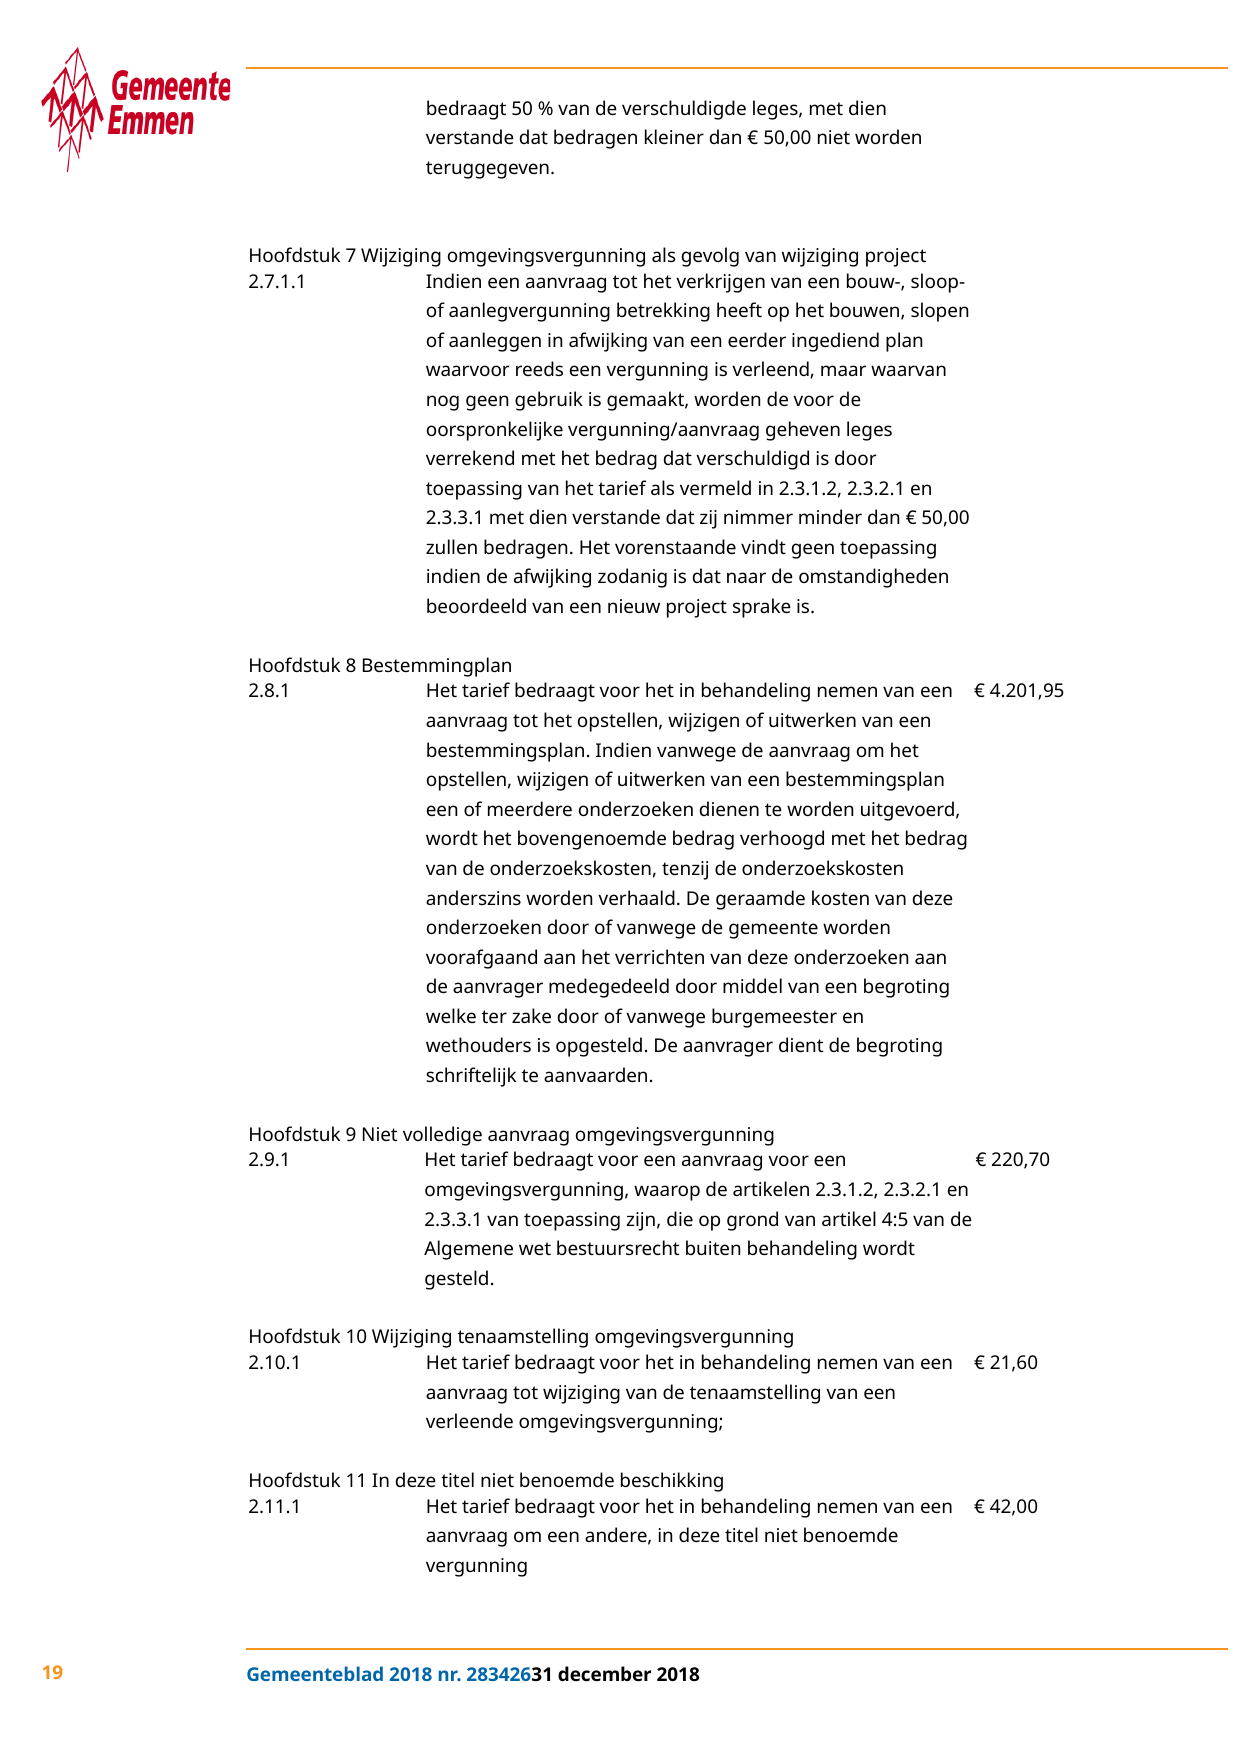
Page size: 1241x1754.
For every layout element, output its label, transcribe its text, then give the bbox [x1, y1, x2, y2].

table_header Hoofdstuk 9 Niet volledige aanvraag omgevingsvergunning [248, 1121, 1152, 1147]
table_cell 2.10.1 [248, 1349, 426, 1434]
table_header Hoofdstuk 11 In deze titel niet benoemde beschikking [248, 1467, 1152, 1493]
table_header [974, 652, 1152, 678]
table_cell 2.8.1 [248, 678, 426, 1088]
table_header Hoofdstuk 10 Wijziging tenaamstelling omgevingsvergunning [248, 1324, 1152, 1349]
table_cell [974, 268, 1152, 619]
table_cell Het tarief bedraagt voor het in behandeling nemen van een aanvraag tot wijziging van de tenaamstelling van een verleende omgevingsvergunning; [426, 1349, 974, 1434]
table_cell 2.9.1 [248, 1147, 424, 1291]
table_cell Het tarief bedraagt voor het in behandeling nemen van een aanvraag om een andere, in deze titel niet benoemde vergunning [426, 1493, 974, 1578]
table_cell € 21,60 [974, 1349, 1152, 1434]
table_cell Indien een aanvraag tot het verkrijgen van een bouw-, sloop- of aanlegvergunning betrekking heeft op het bouwen, slopen of aanleggen in afwijking van een eerder ingediend plan waarvoor reeds een vergunning is verleend, maar waarvan nog geen gebruik is gemaakt, worden de voor de oorspronkelijke vergunning/aanvraag geheven leges verrekend met het bedrag dat verschuldigd is door toepassing van het tarief als vermeld in 2.3.1.2, 2.3.2.1 en 2.3.3.1 met dien verstande dat zij nimmer minder dan € 50,00 zullen bedragen. Het vorenstaande vindt geen toepassing indien de afwijking zodanig is dat naar de omstandigheden beoordeeld van een nieuw project sprake is. [426, 268, 974, 619]
table_cell 2.11.1 [248, 1493, 426, 1578]
table_cell [974, 95, 1152, 180]
table_cell bedraagt 50 % van de verschuldigde leges, met dien verstande dat bedragen kleiner dan € 50,00 niet worden teruggegeven. [426, 95, 974, 180]
table_cell 2.7.1.1 [248, 268, 426, 619]
table_cell Het tarief bedraagt voor het in behandeling nemen van een aanvraag tot het opstellen, wijzigen of uitwerken van een bestemmingsplan. Indien vanwege de aanvraag om het opstellen, wijzigen of uitwerken van een bestemmingsplan een of meerdere onderzoeken dienen te worden uitgevoerd, wordt het bovengenoemde bedrag verhoogd met het bedrag van de onderzoekskosten, tenzij de onderzoekskosten anderszins worden verhaald. De geraamde kosten van deze onderzoeken door of vanwege de gemeente worden voorafgaand aan het verrichten van deze onderzoeken aan de aanvrager medegedeeld door middel van een begroting welke ter zake door of vanwege burgemeester en wethouders is opgesteld. De aanvrager dient de begroting schriftelijk te aanvaarden. [426, 678, 974, 1088]
table_header Hoofdstuk 8 Bestemmingplan [248, 652, 974, 678]
table_cell € 220,70 [975, 1147, 1152, 1291]
table_cell Het tarief bedraagt voor een aanvraag voor een omgevingsvergunning, waarop de artikelen 2.3.1.2, 2.3.2.1 en 2.3.3.1 van toepassing zijn, die op grond van artikel 4:5 van de Algemene wet bestuursrecht buiten behandeling wordt gesteld. [424, 1147, 975, 1291]
table_cell € 42,00 [974, 1493, 1152, 1578]
table_cell [248, 95, 426, 180]
picture [41, 47, 231, 172]
table_cell € 4.201,95 [974, 678, 1152, 1088]
table_header Hoofdstuk 7 Wijziging omgevingsvergunning als gevolg van wijziging project [248, 242, 1152, 268]
